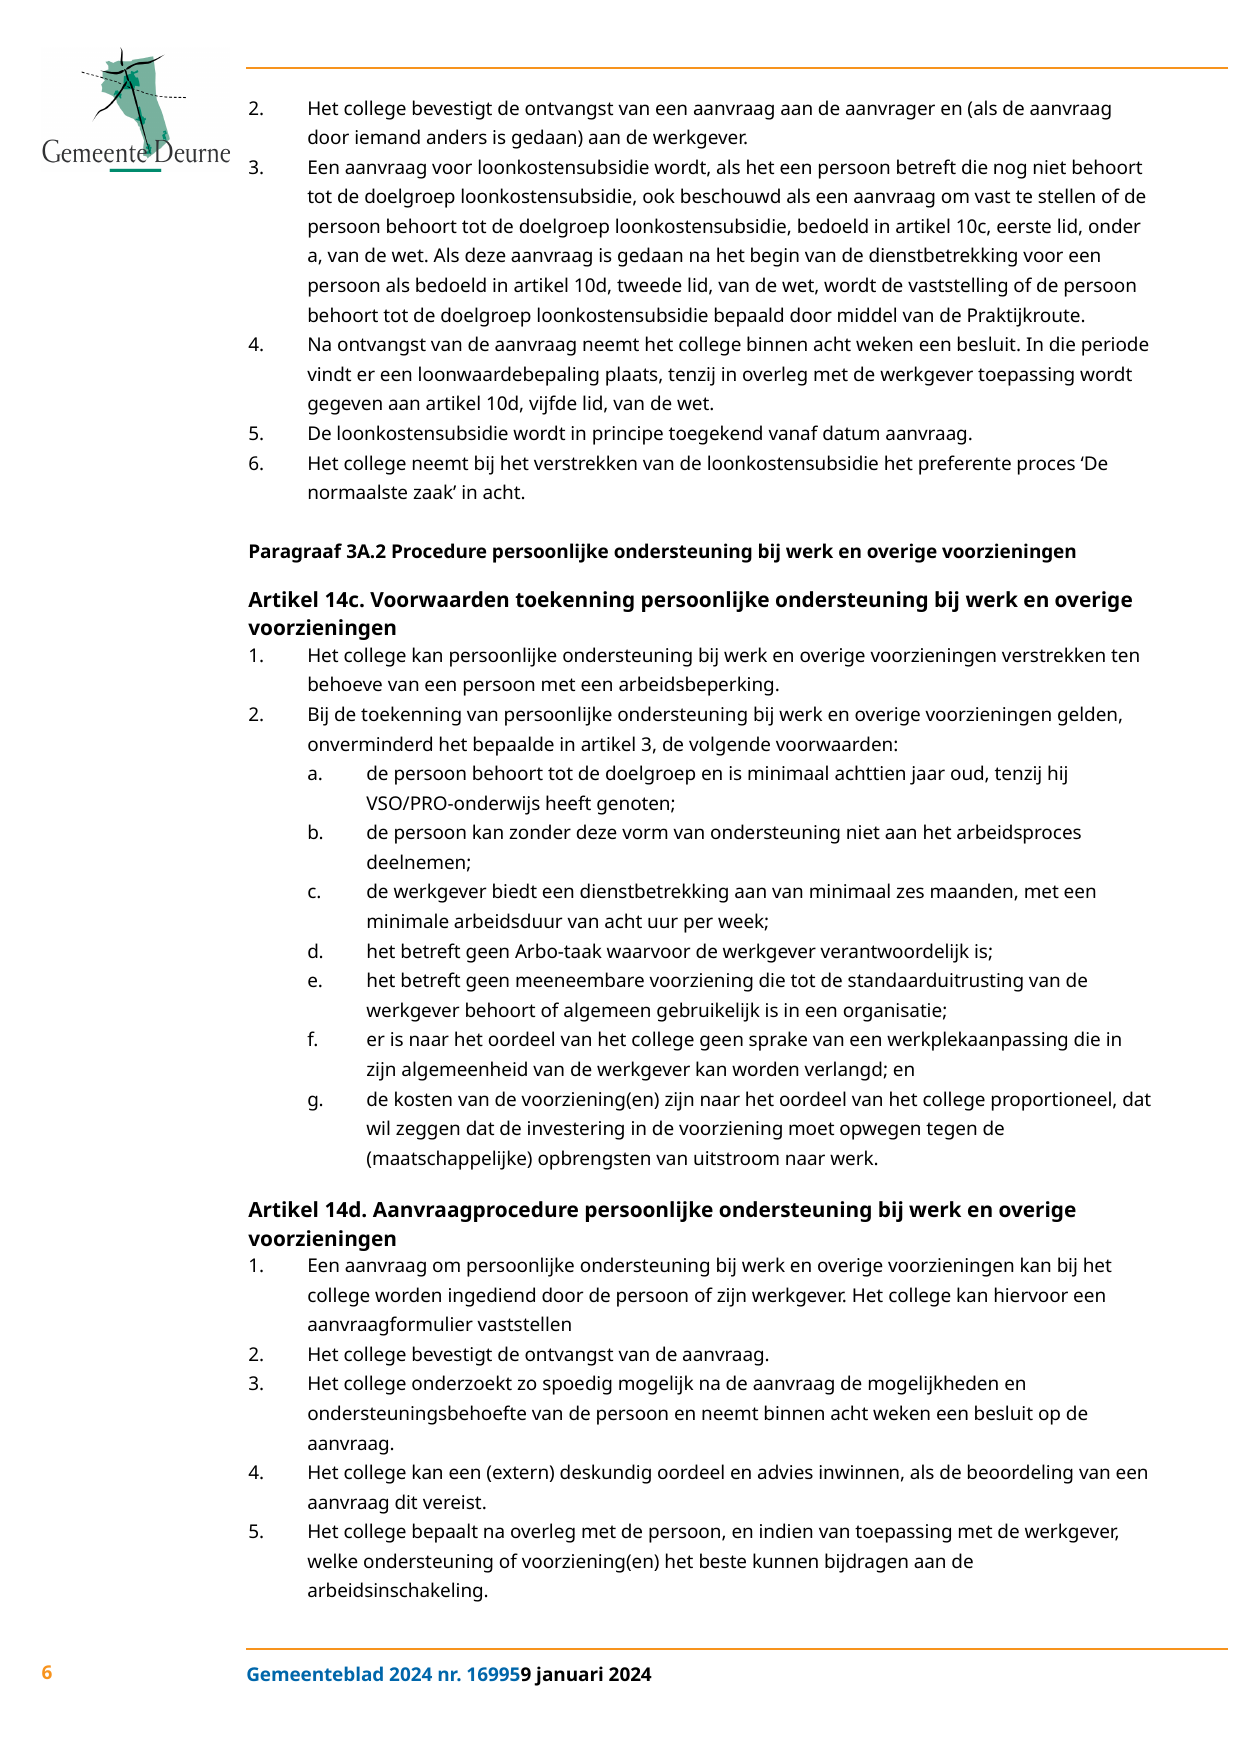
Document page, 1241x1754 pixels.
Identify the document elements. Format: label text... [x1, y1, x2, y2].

list Bij de toekenning van persoonlijke ondersteuning bij werk en overige voorzieningen gelden, onverminderd het bepaalde in artikel 3, de volgende voorwaarden: [248, 701, 1152, 756]
list Het college kan persoonlijke ondersteuning bij werk en overige voorzieningen verstrekken ten behoeve van een persoon met een arbeidsbeperking. [248, 642, 1152, 697]
list de persoon kan zonder deze vorm van ondersteuning niet aan het arbeidsproces deelnemen; [307, 819, 1152, 875]
list De loonkostensubsidie wordt in principe toegekend vanaf datum aanvraag. [248, 420, 1152, 446]
list het betreft geen meeneembare voorziening die tot de standaarduitrusting van de werkgever behoort of algemeen gebruikelijk is in een organisatie; [307, 967, 1152, 1023]
text Paragraaf 3A.2 Procedure persoonlijke ondersteuning bij werk en overige voorzieningen [248, 538, 1152, 564]
list Het college kan een (extern) deskundig oordeel en advies inwinnen, als de beoordeling van een aanvraag dit vereist. [248, 1459, 1152, 1514]
list Het college bepaalt na overleg met de persoon, en indien van toepassing met de werkgever, welke ondersteuning of voorziening(en) het beste kunnen bijdragen aan de arbeidsinschakeling. [248, 1518, 1152, 1603]
list de persoon behoort tot de doelgroep en is minimaal achttien jaar oud, tenzij hij VSO/PRO-onderwijs heeft genoten; [307, 760, 1152, 816]
list de kosten van de voorziening(en) zijn naar het oordeel van het college proportioneel, dat wil zeggen dat de investering in de voorziening moet opwegen tegen de (maatschappelijke) opbrengsten van uitstroom naar werk. [307, 1086, 1152, 1171]
list de werkgever biedt een dienstbetrekking aan van minimaal zes maanden, met een minimale arbeidsduur van acht uur per week; [307, 879, 1152, 934]
list Een aanvraag voor loonkostensubsidie wordt, als het een persoon betreft die nog niet behoort tot de doelgroep loonkostensubsidie, ook beschouwd als een aanvraag om vast te stellen of de persoon behoort tot de doelgroep loonkostensubsidie, bedoeld in artikel 10c, eerste lid, onder a, van de wet. Als deze aanvraag is gedaan na het begin van de dienstbetrekking voor een persoon als bedoeld in artikel 10d, tweede lid, van de wet, wordt de vaststelling of de persoon behoort tot de doelgroep loonkostensubsidie bepaald door middel van de Praktijkroute. [248, 154, 1152, 328]
text Artikel 14d. Aanvraagprocedure persoonlijke ondersteuning bij werk en overige voorzieningen [248, 1195, 1152, 1252]
list Het college onderzoekt zo spoedig mogelijk na de aanvraag de mogelijkheden en ondersteuningsbehoefte van de persoon en neemt binnen acht weken een besluit op de aanvraag. [248, 1371, 1152, 1455]
list Het college bevestigt de ontvangst van de aanvraag. [248, 1341, 1152, 1367]
list het betreft geen Arbo-taak waarvoor de werkgever verantwoordelijk is; [307, 938, 1152, 963]
list Een aanvraag om persoonlijke ondersteuning bij werk en overige voorzieningen kan bij het college worden ingediend door de persoon of zijn werkgever. Het college kan hiervoor een aanvraagformulier vaststellen [248, 1252, 1152, 1337]
list er is naar het oordeel van het college geen sprake van een werkplekaanpassing die in zijn algemeenheid van de werkgever kan worden verlangd; en [307, 1027, 1152, 1082]
list Het college bevestigt de ontvangst van een aanvraag aan de aanvrager en (als de aanvraag door iemand anders is gedaan) aan de werkgever. [248, 95, 1152, 150]
list Het college neemt bij het verstrekken van de loonkostensubsidie het preferente proces ‘De normaalste zaak’ in acht. [248, 450, 1152, 505]
text Artikel 14c. Voorwaarden toekenning persoonlijke ondersteuning bij werk en overige voorzieningen [248, 585, 1152, 642]
picture [41, 47, 231, 172]
list Na ontvangst van de aanvraag neemt het college binnen acht weken een besluit. In die periode vindt er een loonwaardebepaling plaats, tenzij in overleg met de werkgever toepassing wordt gegeven aan artikel 10d, vijfde lid, van de wet. [248, 331, 1152, 416]
